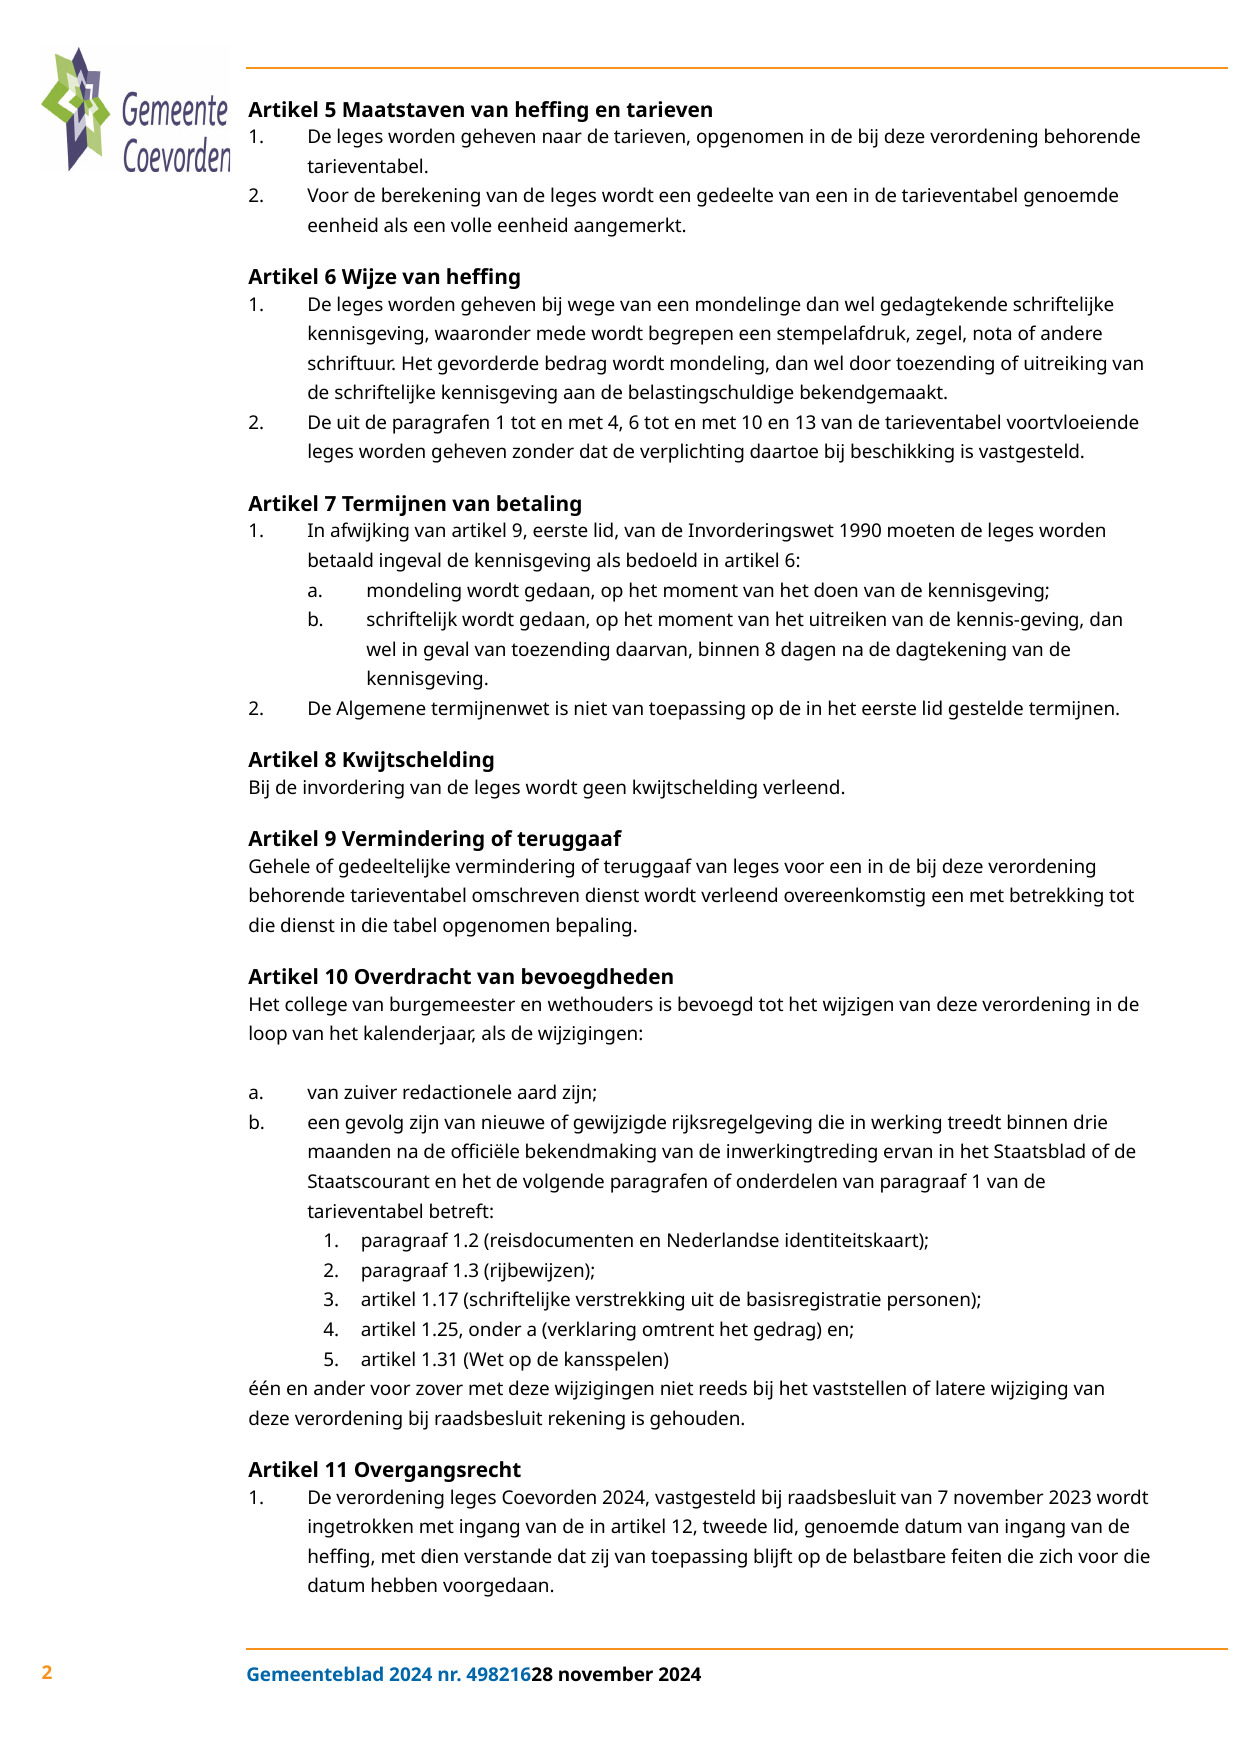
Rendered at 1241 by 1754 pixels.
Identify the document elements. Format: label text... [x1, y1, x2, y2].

text Artikel 5 Maatstaven van heffing en tarieven [248, 95, 1152, 123]
list De verordening leges Coevorden 2024, vastgesteld bij raadsbesluit van 7 november 2023 wordt ingetrokken met ingang van de in artikel 12, tweede lid, genoemde datum van ingang van de heffing, met dien verstande dat zij van toepassing blijft op de belastbare feiten die zich voor die datum hebben voorgedaan. [248, 1484, 1152, 1598]
list De leges worden geheven naar de tarieven, opgenomen in de bij deze verordening behorende tarieventabel. [248, 123, 1152, 178]
text Bij de invordering van de leges wordt geen kwijtschelding verleend. [248, 774, 1152, 800]
list artikel 1.17 (schriftelijke verstrekking uit de basisregistratie personen); [323, 1287, 1152, 1312]
text Artikel 6 Wijze van heffing [248, 262, 1152, 291]
text Gehele of gedeeltelijke vermindering of teruggaaf van leges voor een in de bij deze verordening behorende tarieventabel omschreven dienst wordt verleend overeenkomstig een met betrekking tot die dienst in die tabel opgenomen bepaling. [248, 853, 1152, 938]
text Artikel 10 Overdracht van bevoegdheden [248, 962, 1152, 991]
text één en ander voor zover met deze wijzigingen niet reeds bij het vaststellen of latere wijziging van deze verordening bij raadsbesluit rekening is gehouden. [248, 1375, 1152, 1431]
text Artikel 7 Termijnen van betaling [248, 489, 1152, 518]
text Artikel 11 Overgangsrecht [248, 1455, 1152, 1484]
list artikel 1.31 (Wet op de kansspelen) [323, 1346, 1152, 1372]
text Artikel 9 Vermindering of teruggaaf [248, 824, 1152, 853]
list van zuiver redactionele aard zijn; [248, 1079, 1152, 1105]
list De Algemene termijnenwet is niet van toepassing op de in het eerste lid gestelde termijnen. [248, 695, 1152, 721]
picture [41, 47, 231, 172]
list een gevolg zijn van nieuwe of gewijzigde rijksregelgeving die in werking treedt binnen drie maanden na de officiële bekendmaking van de inwerkingtreding ervan in het Staatsblad of de Staatscourant en het de volgende paragrafen of onderdelen van paragraaf 1 van de tarieventabel betreft: [248, 1109, 1152, 1224]
list Voor de berekening van de leges wordt een gedeelte van een in de tarieventabel genoemde eenheid als een volle eenheid aangemerkt. [248, 182, 1152, 238]
list De leges worden geheven bij wege van een mondelinge dan wel gedagtekende schriftelijke kennisgeving, waaronder mede wordt begrepen een stempelafdruk, zegel, nota of andere schriftuur. Het gevorderde bedrag wordt mondeling, dan wel door toezending of uitreiking van de schriftelijke kennisgeving aan de belastingschuldige bekendgemaakt. [248, 291, 1152, 405]
text Artikel 8 Kwijtschelding [248, 746, 1152, 774]
list paragraaf 1.3 (rijbewijzen); [323, 1257, 1152, 1283]
list schriftelijk wordt gedaan, op het moment van het uitreiken van de kennis-geving, dan wel in geval van toezending daarvan, binnen 8 dagen na de dagtekening van de kennisgeving. [307, 606, 1152, 691]
list In afwijking van artikel 9, eerste lid, van de Invorderingswet 1990 moeten de leges worden betaald ingeval de kennisgeving als bedoeld in artikel 6: [248, 518, 1152, 573]
list mondeling wordt gedaan, op het moment van het doen van de kennisgeving; [307, 577, 1152, 602]
list De uit de paragrafen 1 tot en met 4, 6 tot en met 10 en 13 van de tarieventabel voortvloeiende leges worden geheven zonder dat de verplichting daartoe bij beschikking is vastgesteld. [248, 409, 1152, 464]
text Het college van burgemeester en wethouders is bevoegd tot het wijzigen van deze verordening in de loop van het kalenderjaar, als de wijzigingen: [248, 991, 1152, 1046]
list artikel 1.25, onder a (verklaring omtrent het gedrag) en; [323, 1316, 1152, 1342]
list paragraaf 1.2 (reisdocumenten en Nederlandse identiteitskaart); [323, 1227, 1152, 1253]
